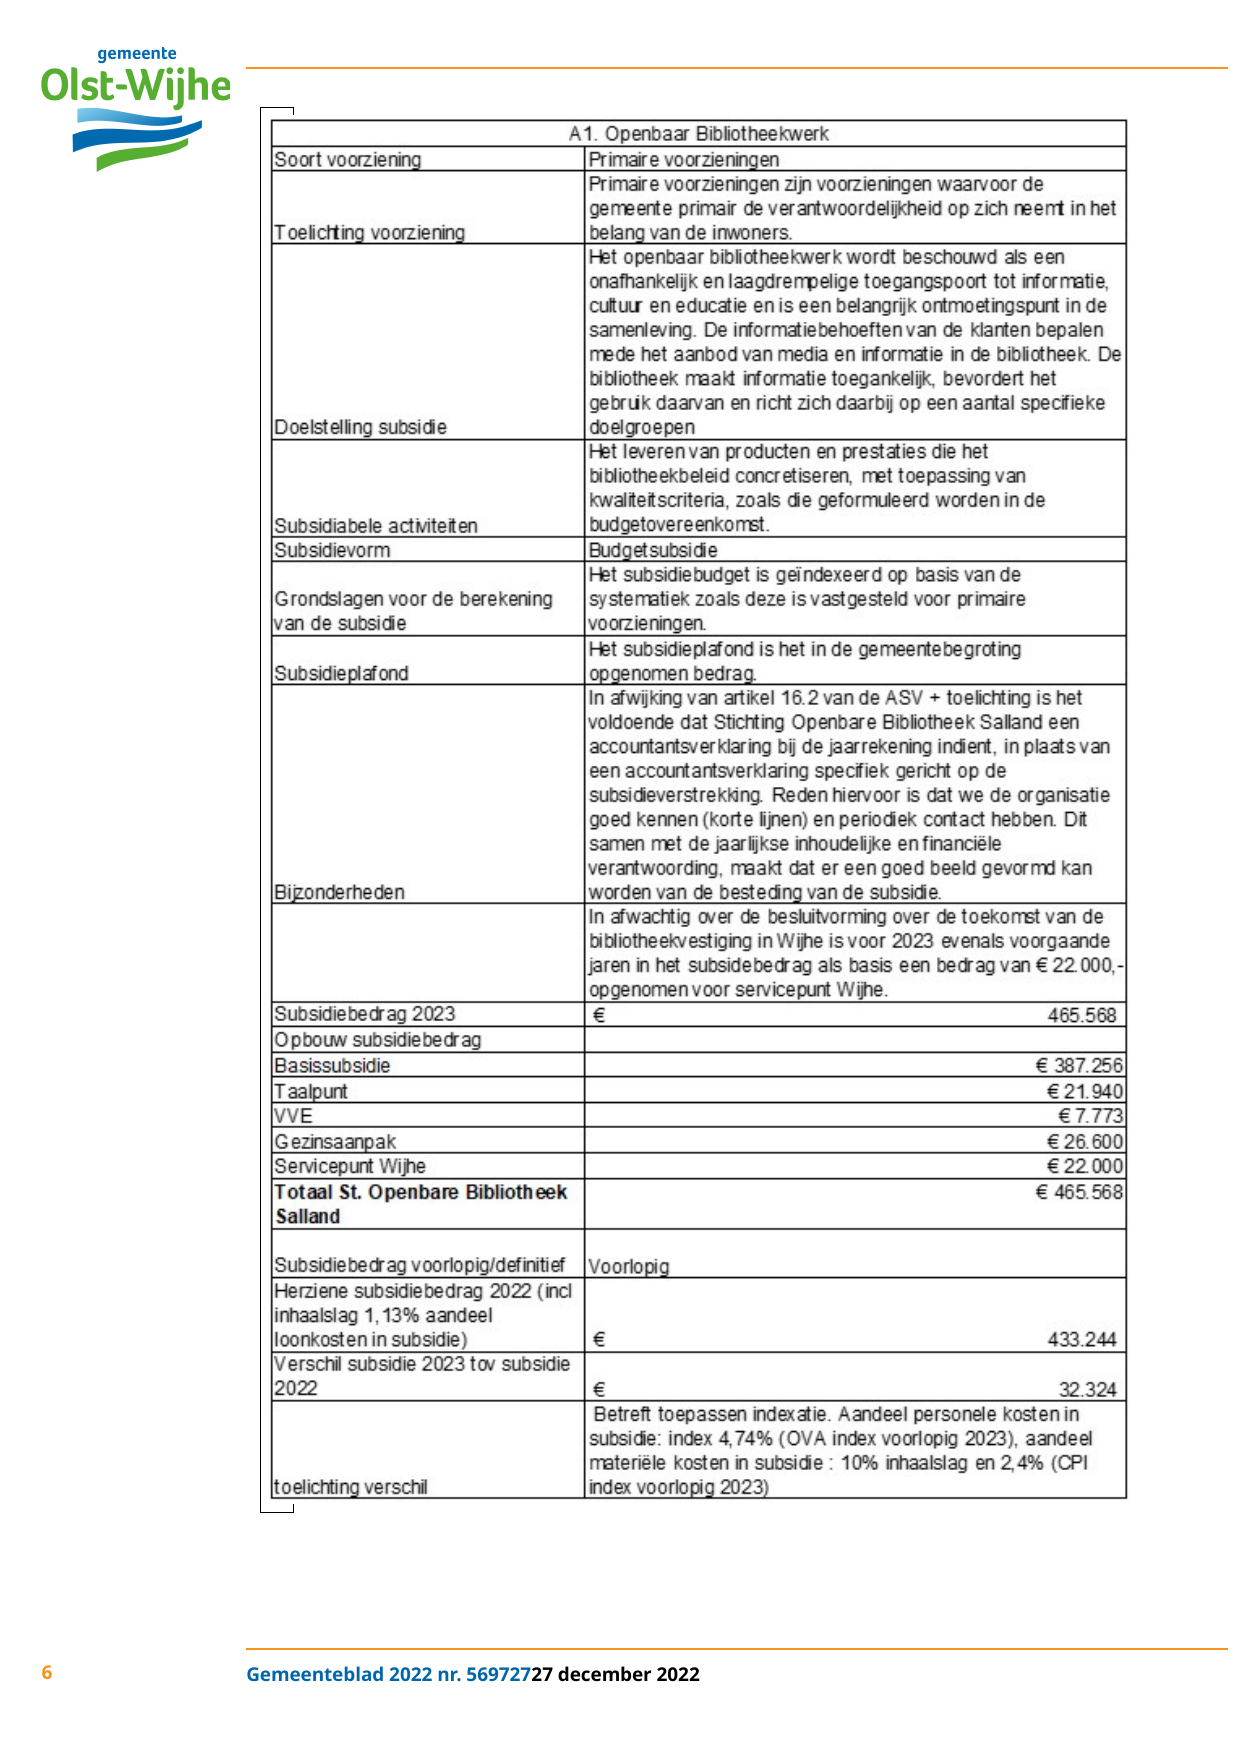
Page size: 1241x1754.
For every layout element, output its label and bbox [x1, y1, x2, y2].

picture [41, 47, 231, 172]
picture [268, 115, 1129, 1504]
